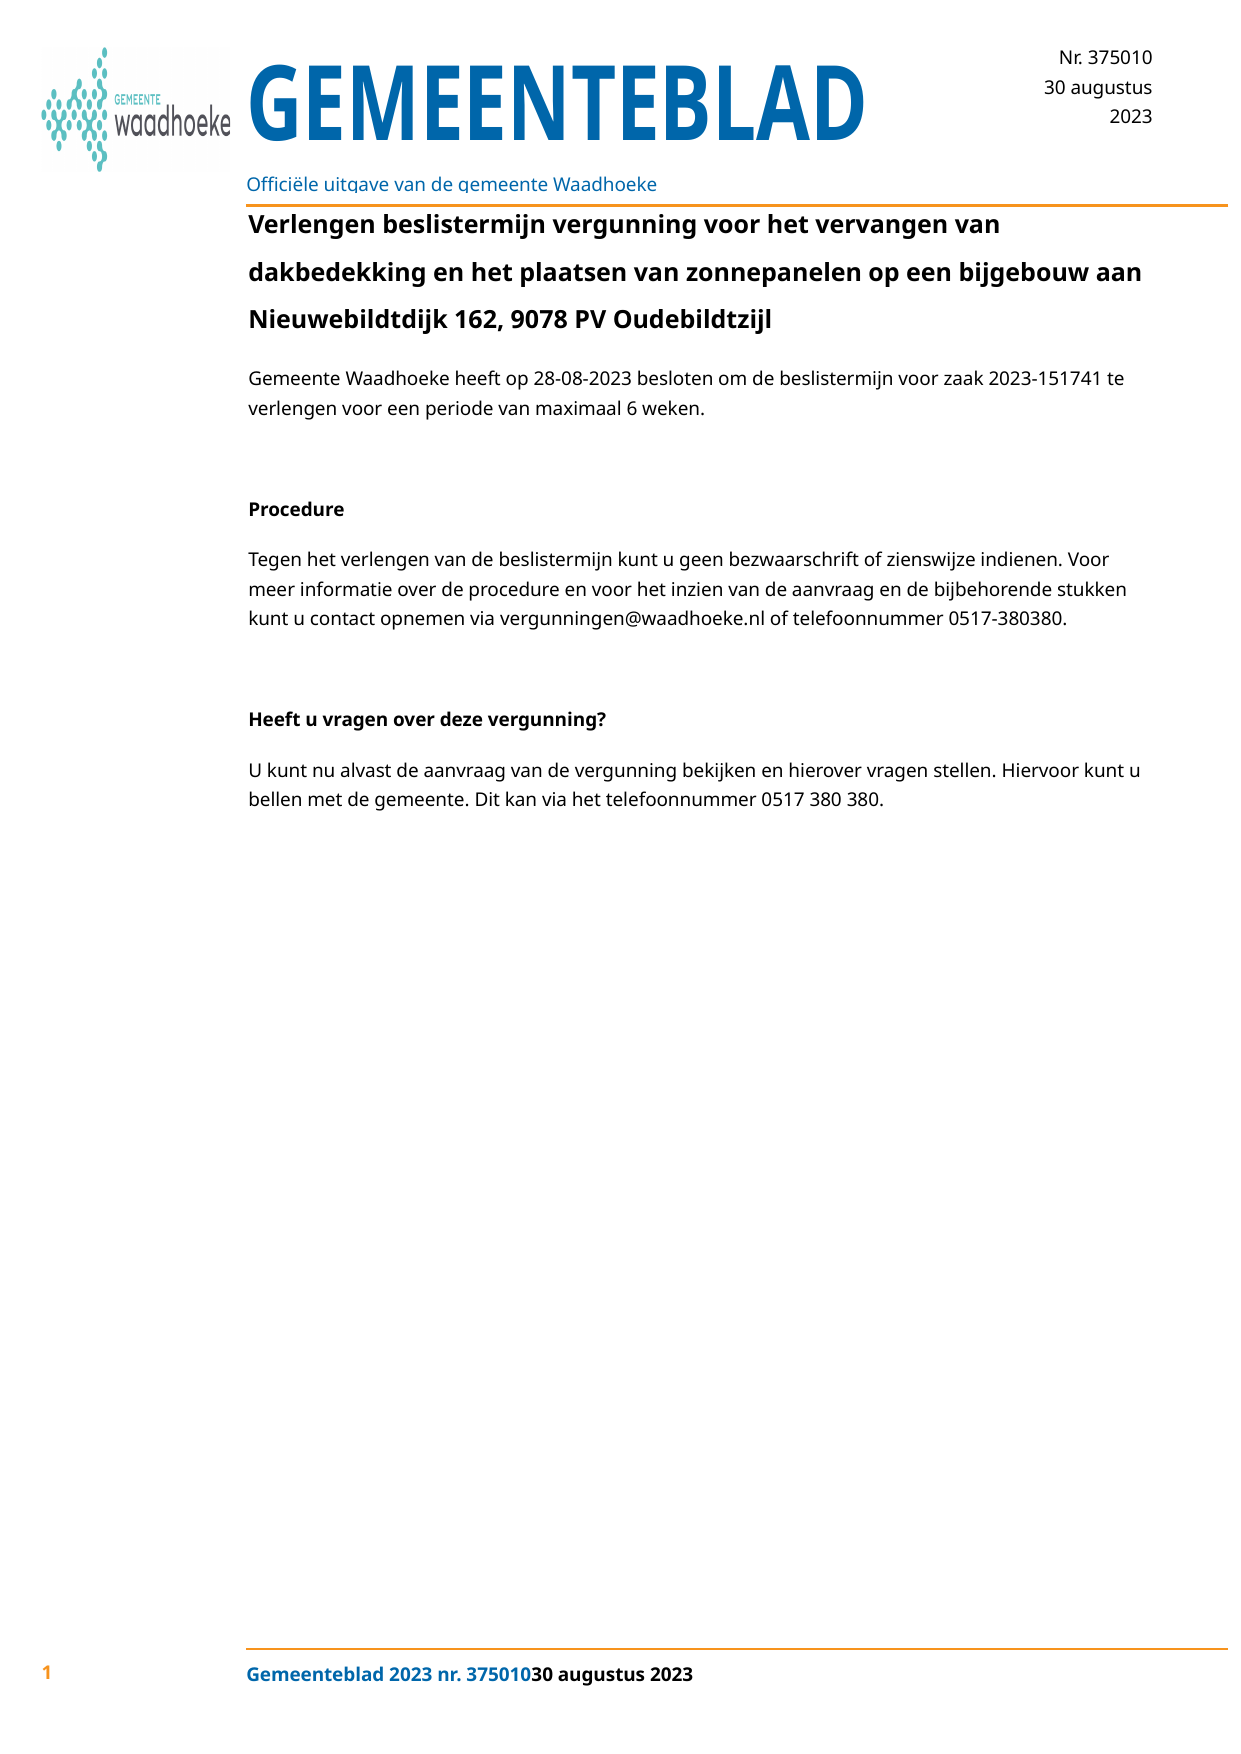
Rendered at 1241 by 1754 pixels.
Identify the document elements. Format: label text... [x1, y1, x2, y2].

picture [41, 47, 231, 172]
text Tegen het verlengen van de beslistermijn kunt u geen bezwaarschrift of zienswijze indienen. Voor meer informatie over de procedure en voor het inzien van de aanvraag en de bijbehorende stukken kunt u contact opnemen via vergunningen@waadhoeke.nl of telefoonnummer 0517-380380. [248, 546, 1152, 631]
text Heeft u vragen over deze vergunning? [248, 706, 1152, 732]
text Procedure [248, 496, 1152, 522]
text Verlengen beslistermijn vergunning voor het vervangen van dakbedekking en het plaatsen van zonnepanelen op een bijgebouw aan Nieuwebildtdijk 162, 9078 PV Oudebildtzijl [248, 207, 1152, 336]
text U kunt nu alvast de aanvraag van de vergunning bekijken en hierover vragen stellen. Hiervoor kunt u bellen met de gemeente. Dit kan via het telefoonnummer 0517 380 380. [248, 757, 1152, 812]
text Gemeente Waadhoeke heeft op 28-08-2023 besloten om de beslistermijn voor zaak 2023-151741 te verlengen voor een periode van maximaal 6 weken. [248, 366, 1152, 421]
